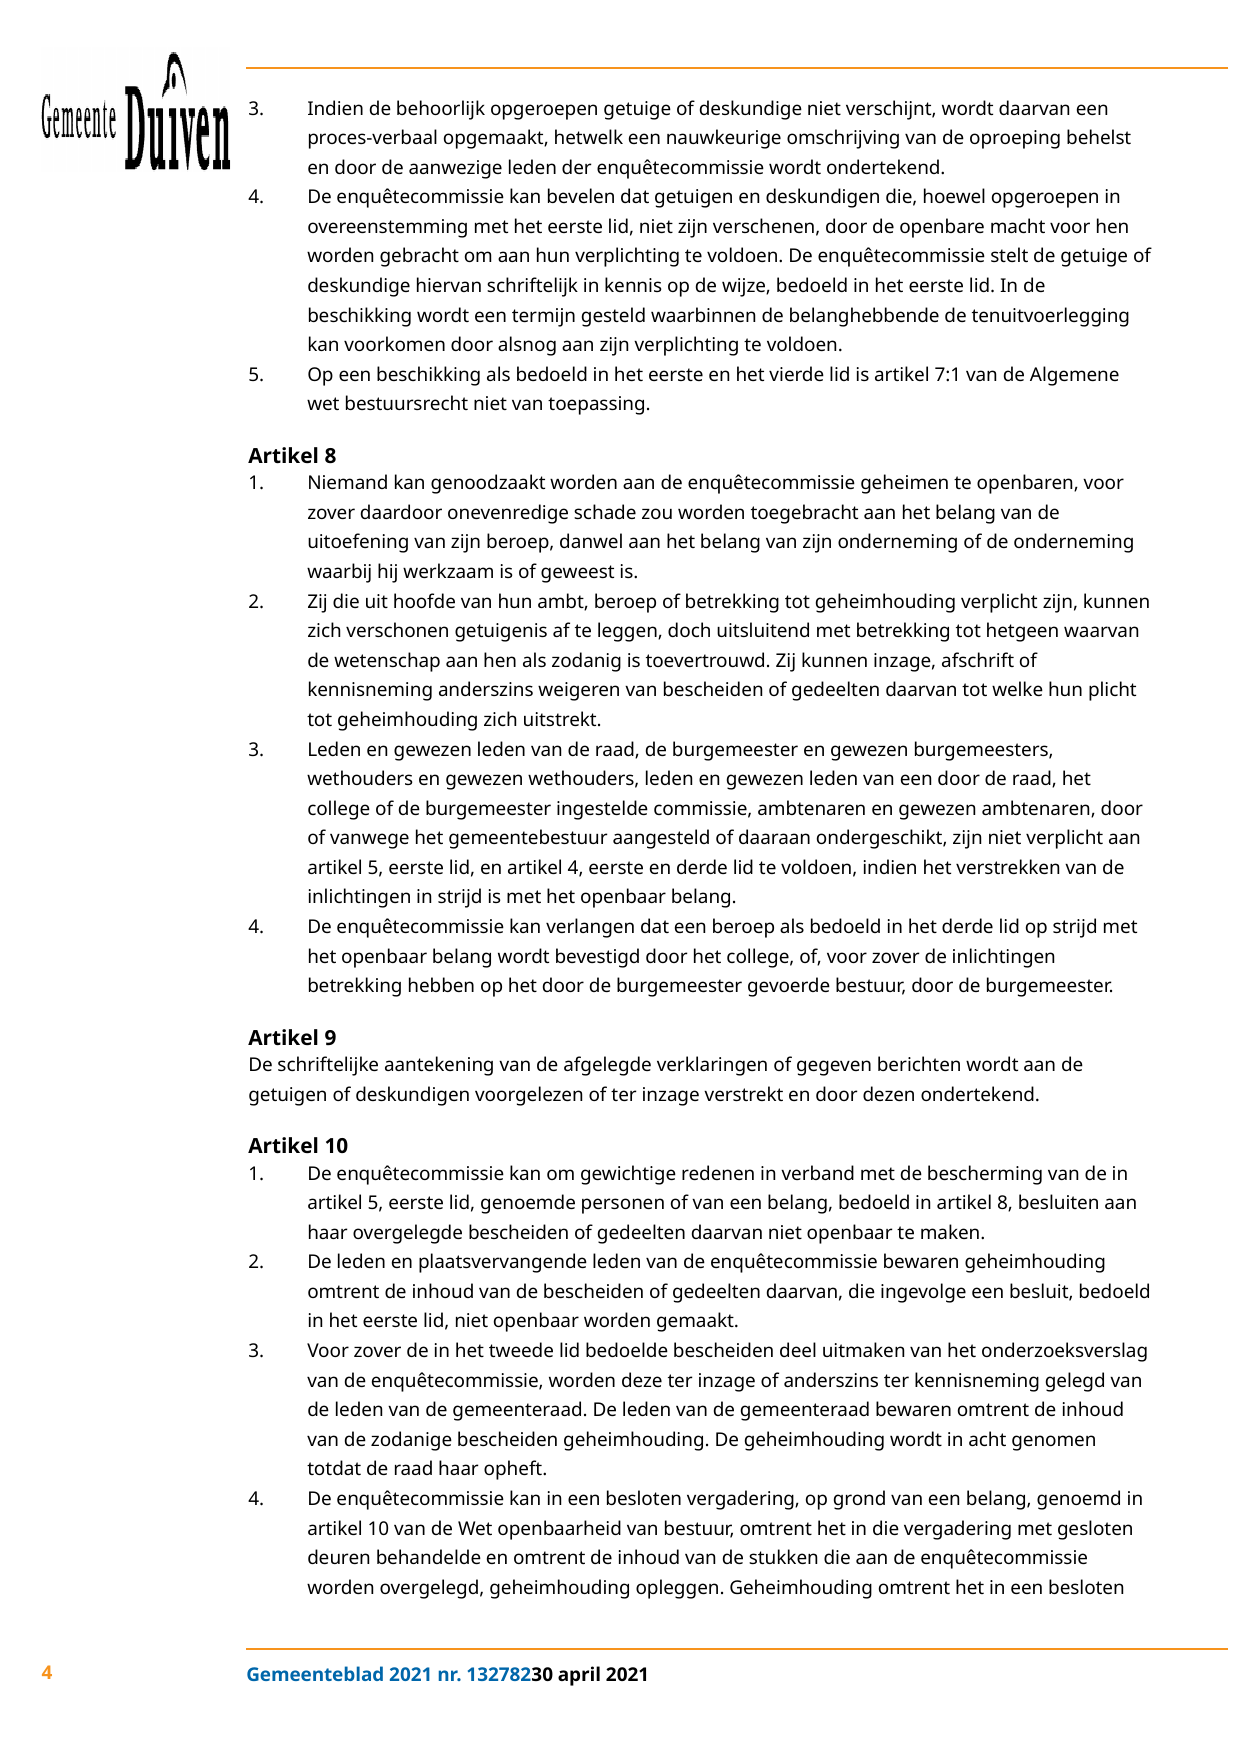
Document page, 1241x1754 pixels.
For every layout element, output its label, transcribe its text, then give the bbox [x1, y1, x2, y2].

text Artikel 8 [248, 441, 1152, 469]
list De leden en plaatsvervangende leden van de enquêtecommissie bewaren geheimhouding omtrent de inhoud van de bescheiden of gedeelten daarvan, die ingevolge een besluit, bedoeld in het eerste lid, niet openbaar worden gemaakt. [248, 1248, 1152, 1333]
list Niemand kan genoodzaakt worden aan de enquêtecommissie geheimen te openbaren, voor zover daardoor onevenredige schade zou worden toegebracht aan het belang van de uitoefening van zijn beroep, danwel aan het belang van zijn onderneming of de onderneming waarbij hij werkzaam is of geweest is. [248, 469, 1152, 584]
picture [41, 47, 231, 172]
text De schriftelijke aantekening van de afgelegde verklaringen of gegeven berichten wordt aan de getuigen of deskundigen voorgelezen of ter inzage verstrekt en door dezen ondertekend. [248, 1051, 1152, 1107]
list De enquêtecommissie kan om gewichtige redenen in verband met de bescherming van de in artikel 5, eerste lid, genoemde personen of van een belang, bedoeld in artikel 8, besluiten aan haar overgelegde bescheiden of gedeelten daarvan niet openbaar te maken. [248, 1160, 1152, 1244]
list Op een beschikking als bedoeld in het eerste en het vierde lid is artikel 7:1 van de Algemene wet bestuursrecht niet van toepassing. [248, 361, 1152, 416]
list De enquêtecommissie kan in een besloten vergadering, op grond van een belang, genoemd in artikel 10 van de Wet openbaarheid van bestuur, omtrent het in die vergadering met gesloten deuren behandelde en omtrent de inhoud van de stukken die aan de enquêtecommissie worden overgelegd, geheimhouding opleggen. Geheimhouding omtrent het in een besloten [248, 1485, 1152, 1599]
list Voor zover de in het tweede lid bedoelde bescheiden deel uitmaken van het onderzoeksverslag van de enquêtecommissie, worden deze ter inzage of anderszins ter kennisneming gelegd van de leden van de gemeenteraad. De leden van de gemeenteraad bewaren omtrent de inhoud van de zodanige bescheiden geheimhouding. De geheimhouding wordt in acht genomen totdat de raad haar opheft. [248, 1337, 1152, 1481]
text Artikel 9 [248, 1023, 1152, 1051]
list Indien de behoorlijk opgeroepen getuige of deskundige niet verschijnt, wordt daarvan een proces-verbaal opgemaakt, hetwelk een nauwkeurige omschrijving van de oproeping behelst en door de aanwezige leden der enquêtecommissie wordt ondertekend. [248, 95, 1152, 180]
list Leden en gewezen leden van de raad, de burgemeester en gewezen burgemeesters, wethouders en gewezen wethouders, leden en gewezen leden van een door de raad, het college of de burgemeester ingestelde commissie, ambtenaren en gewezen ambtenaren, door of vanwege het gemeentebestuur aangesteld of daaraan ondergeschikt, zijn niet verplicht aan artikel 5, eerste lid, en artikel 4, eerste en derde lid te voldoen, indien het verstrekken van de inlichtingen in strijd is met het openbaar belang. [248, 736, 1152, 909]
list De enquêtecommissie kan bevelen dat getuigen en deskundigen die, hoewel opgeroepen in overeenstemming met het eerste lid, niet zijn verschenen, door de openbare macht voor hen worden gebracht om aan hun verplichting te voldoen. De enquêtecommissie stelt de getuige of deskundige hiervan schriftelijk in kennis op de wijze, bedoeld in het eerste lid. In de beschikking wordt een termijn gesteld waarbinnen de belanghebbende de tenuitvoerlegging kan voorkomen door alsnog aan zijn verplichting te voldoen. [248, 183, 1152, 357]
list De enquêtecommissie kan verlangen dat een beroep als bedoeld in het derde lid op strijd met het openbaar belang wordt bevestigd door het college, of, voor zover de inlichtingen betrekking hebben op het door de burgemeester gevoerde bestuur, door de burgemeester. [248, 913, 1152, 998]
text Artikel 10 [248, 1131, 1152, 1160]
list Zij die uit hoofde van hun ambt, beroep of betrekking tot geheimhouding verplicht zijn, kunnen zich verschonen getuigenis af te leggen, doch uitsluitend met betrekking tot hetgeen waarvan de wetenschap aan hen als zodanig is toevertrouwd. Zij kunnen inzage, afschrift of kennisneming anderszins weigeren van bescheiden of gedeelten daarvan tot welke hun plicht tot geheimhouding zich uitstrekt. [248, 588, 1152, 732]
